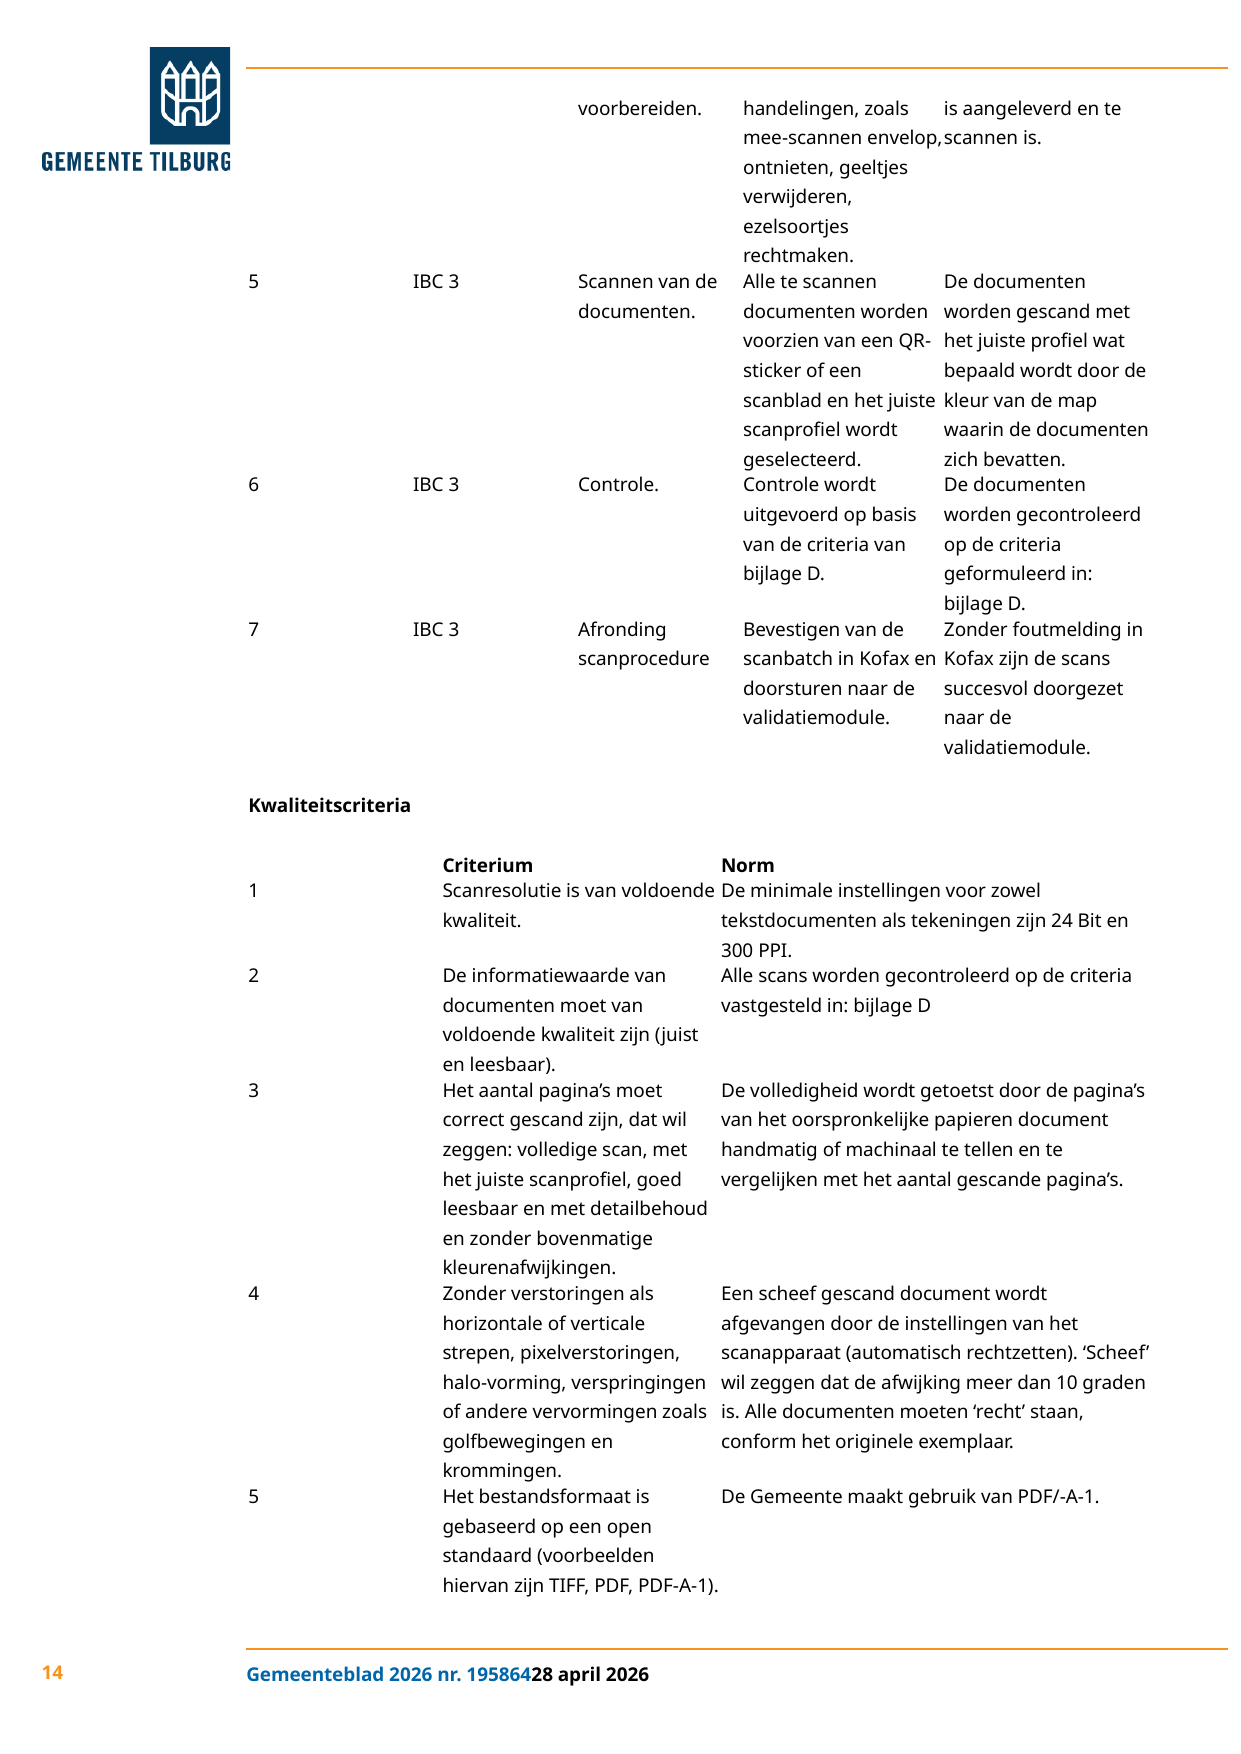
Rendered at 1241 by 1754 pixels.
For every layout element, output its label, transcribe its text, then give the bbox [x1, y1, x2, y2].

table_header Norm [721, 852, 1152, 878]
table_cell IBC 3 [413, 269, 578, 472]
table_header [248, 852, 442, 878]
table_cell is aangeleverd en te scannen is. [944, 95, 1152, 268]
table_cell De Gemeente maakt gebruik van PDF/-A-1. [721, 1484, 1152, 1598]
table_cell Controle. [578, 472, 743, 616]
text Kwaliteitscriteria [248, 793, 1152, 818]
table_cell De documenten worden gecontroleerd op de criteria geformuleerd in: bijlage D. [944, 472, 1152, 616]
table_cell Zonder foutmelding in Kofax zijn de scans succesvol doorgezet naar de validatiemodule. [944, 616, 1152, 760]
table_cell 4 [248, 1280, 442, 1483]
table_cell Scannen van de documenten. [578, 269, 743, 472]
table_cell Een scheef gescand document wordt afgevangen door de instellingen van het scanapparaat (automatisch rechtzetten). ‘Scheef’ wil zeggen dat de afwijking meer dan 10 graden is. Alle documenten moeten ‘recht’ staan, conform het originele exemplaar. [721, 1280, 1152, 1483]
table_cell De volledigheid wordt getoetst door de pagina’s van het oorspronkelijke papieren document handmatig of machinaal te tellen en te vergelijken met het aantal gescande pagina’s. [721, 1077, 1152, 1280]
table_header Criterium [442, 852, 721, 878]
table_cell IBC 3 [413, 472, 578, 616]
table_cell De documenten worden gescand met het juiste profiel wat bepaald wordt door de kleur van de map waarin de documenten zich bevatten. [944, 269, 1152, 472]
table_cell Controle wordt uitgevoerd op basis van de criteria van bijlage D. [743, 472, 944, 616]
table_cell 3 [248, 1077, 442, 1280]
table_cell De minimale instellingen voor zowel tekstdocumenten als tekeningen zijn 24 Bit en 300 PPI. [721, 878, 1152, 962]
table_cell 5 [248, 269, 413, 472]
table_cell Scanresolutie is van voldoende kwaliteit. [442, 878, 721, 962]
table_cell 1 [248, 878, 442, 962]
table_cell Afronding scanprocedure [578, 616, 743, 760]
table_cell [248, 95, 413, 268]
picture [41, 47, 231, 172]
table_cell 5 [248, 1484, 442, 1598]
table_cell 6 [248, 472, 413, 616]
table_cell Het bestandsformaat is gebaseerd op een open standaard (voorbeelden hiervan zijn TIFF, PDF, PDF-A-1). [442, 1484, 721, 1598]
table_cell voorbereiden. [578, 95, 743, 268]
table_cell 2 [248, 963, 442, 1077]
table_cell De informatiewaarde van documenten moet van voldoende kwaliteit zijn (juist en leesbaar). [442, 963, 721, 1077]
table_cell Alle te scannen documenten worden voorzien van een QR-sticker of een scanblad en het juiste scanprofiel wordt geselecteerd. [743, 269, 944, 472]
table_cell Het aantal pagina’s moet correct gescand zijn, dat wil zeggen: volledige scan, met het juiste scanprofiel, goed leesbaar en met detailbehoud en zonder bovenmatige kleurenafwijkingen. [442, 1077, 721, 1280]
table_cell IBC 3 [413, 616, 578, 760]
table_cell handelingen, zoals mee-scannen envelop, ontnieten, geeltjes verwijderen, ezelsoortjes rechtmaken. [743, 95, 944, 268]
table_cell Bevestigen van de scanbatch in Kofax en doorsturen naar de validatiemodule. [743, 616, 944, 760]
table_cell [413, 95, 578, 268]
table_cell 7 [248, 616, 413, 760]
table_cell Zonder verstoringen als horizontale of verticale strepen, pixelverstoringen, halo-vorming, verspringingen of andere vervormingen zoals golfbewegingen en krommingen. [442, 1280, 721, 1483]
table_cell Alle scans worden gecontroleerd op de criteria vastgesteld in: bijlage D [721, 963, 1152, 1077]
